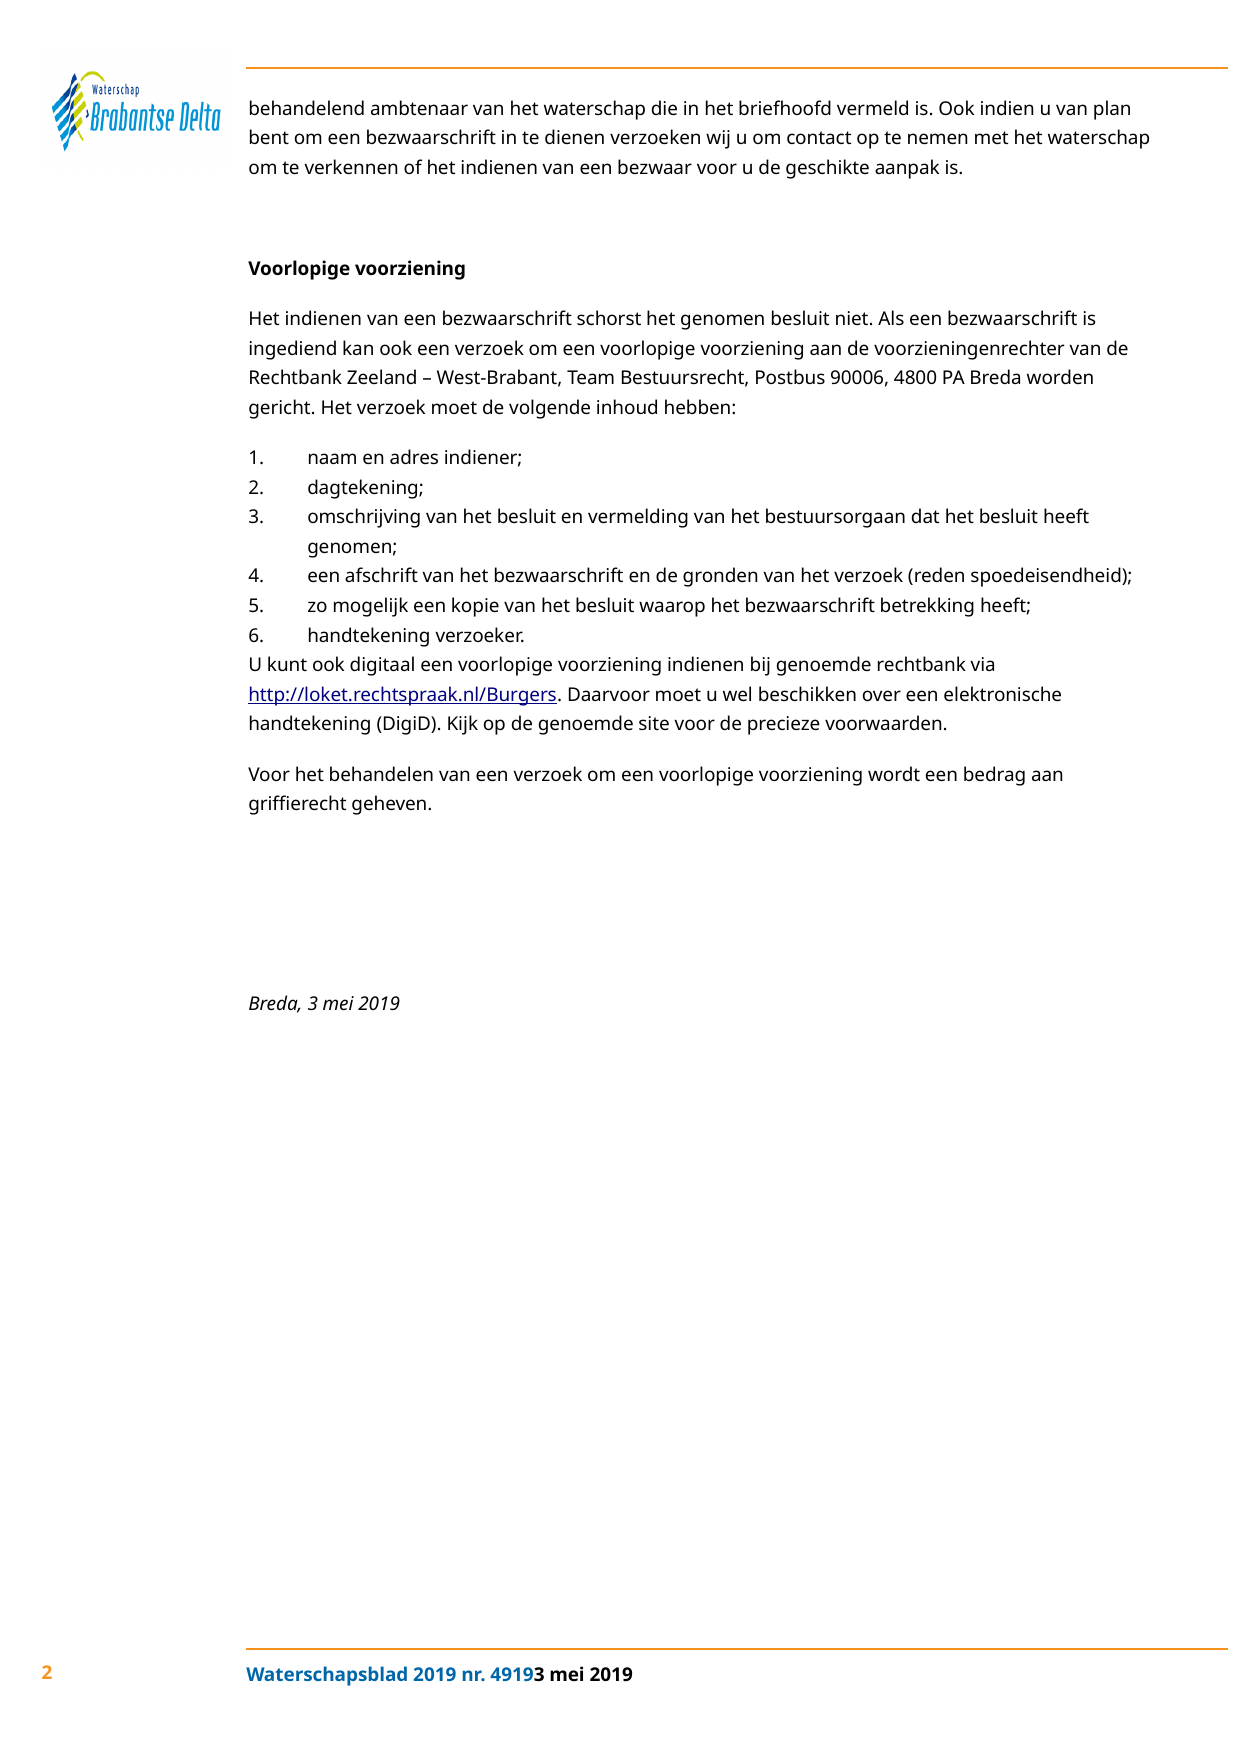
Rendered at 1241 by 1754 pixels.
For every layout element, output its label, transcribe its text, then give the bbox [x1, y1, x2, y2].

text Het indienen van een bezwaarschrift schorst het genomen besluit niet. Als een bezwaarschrift is ingediend kan ook een verzoek om een voorlopige voorziening aan de voorzieningenrechter van de Rechtbank Zeeland – West-Brabant, Team Bestuursrecht, Postbus 90006, 4800 PA Breda worden gericht. Het verzoek moet de volgende inhoud hebben: [248, 305, 1152, 420]
list dagtekening; [248, 474, 1152, 500]
list een afschrift van het bezwaarschrift en de gronden van het verzoek (reden spoedeisendheid); [248, 563, 1152, 588]
text Breda, 3 mei 2019 [248, 990, 1152, 1015]
text U kunt ook digitaal een voorlopige voorziening indienen bij genoemde rechtbank via http://loket.rechtspraak.nl/Burgers. Daarvoor moet u wel beschikken over een elektronische handtekening (DigiD). Kijk op de genoemde site voor de precieze voorwaarden. [248, 651, 1152, 736]
list zo mogelijk een kopie van het besluit waarop het bezwaarschrift betrekking heeft; [248, 592, 1152, 618]
text behandelend ambtenaar van het waterschap die in het briefhoofd vermeld is. Ook indien u van plan bent om een bezwaarschrift in te dienen verzoeken wij u om contact op te nemen met het waterschap om te verkennen of het indienen van een bezwaar voor u de geschikte aanpak is. [248, 95, 1152, 180]
text Voorlopige voorziening [248, 255, 1152, 281]
list handtekening verzoeker. [248, 622, 1152, 648]
text Voor het behandelen van een verzoek om een voorlopige voorziening wordt een bedrag aan griffierecht geheven. [248, 761, 1152, 816]
picture [41, 47, 231, 172]
list naam en adres indiener; [248, 444, 1152, 470]
list omschrijving van het besluit en vermelding van het bestuursorgaan dat het besluit heeft genomen; [248, 503, 1152, 559]
